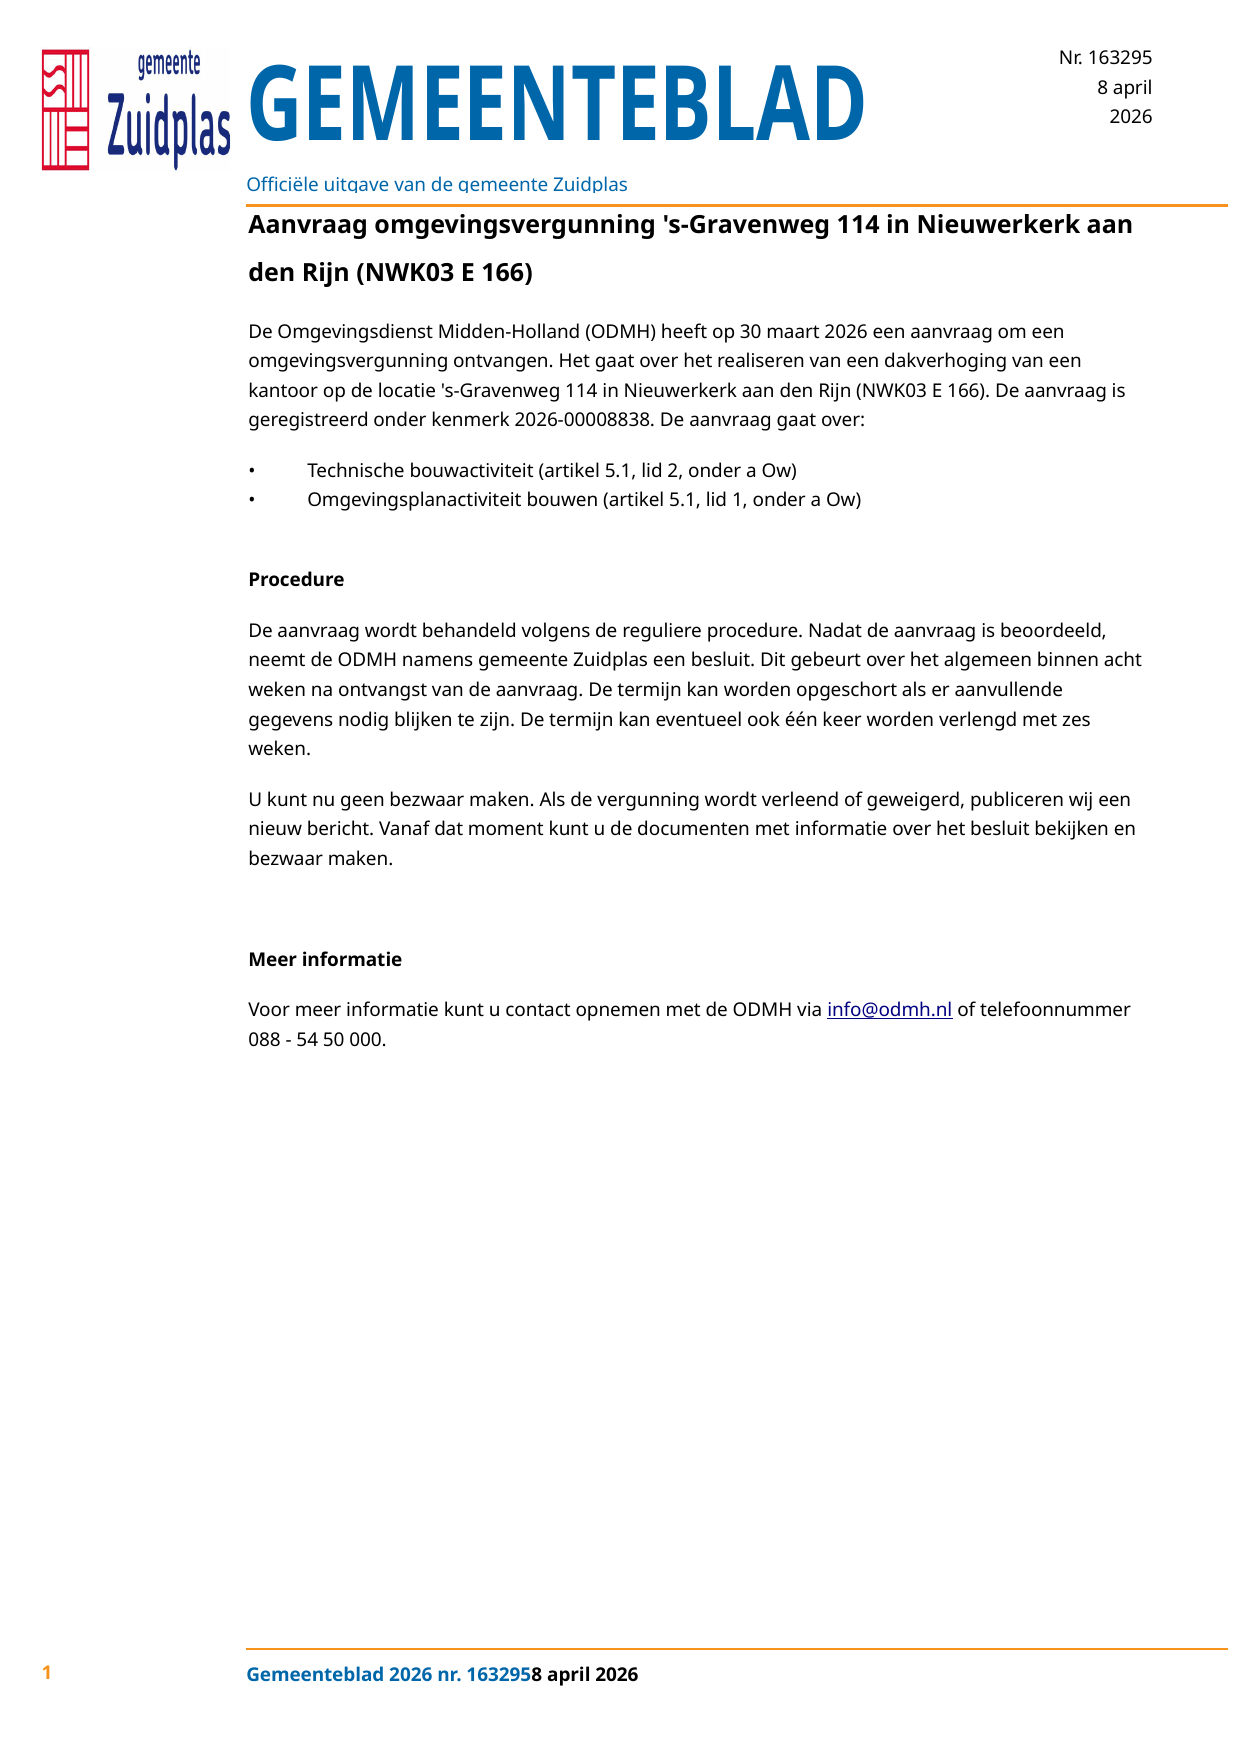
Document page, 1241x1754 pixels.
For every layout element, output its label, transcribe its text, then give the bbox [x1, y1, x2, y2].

text De Omgevingsdienst Midden-Holland (ODMH) heeft op 30 maart 2026 een aanvraag om een omgevingsvergunning ontvangen. Het gaat over het realiseren van een dakverhoging van een kantoor op de locatie 's-Gravenweg 114 in Nieuwerkerk aan den Rijn (NWK03 E 166). De aanvraag is geregistreerd onder kenmerk 2026-00008838. De aanvraag gaat over: [248, 318, 1152, 432]
text U kunt nu geen bezwaar maken. Als de vergunning wordt verleend of geweigerd, publiceren wij een nieuw bericht. Vanaf dat moment kunt u de documenten met informatie over het besluit bekijken en bezwaar maken. [248, 786, 1152, 871]
text Voor meer informatie kunt u contact opnemen met de ODMH via info@odmh.nl of telefoonnummer 088 - 54 50 000. [248, 996, 1152, 1052]
list Technische bouwactiviteit (artikel 5.1, lid 2, onder a Ow) [248, 457, 1152, 483]
text Procedure [248, 567, 1152, 592]
text De aanvraag wordt behandeld volgens de reguliere procedure. Nadat de aanvraag is beoordeeld, neemt de ODMH namens gemeente Zuidplas een besluit. Dit gebeurt over het algemeen binnen acht weken na ontvangst van de aanvraag. De termijn kan worden opgeschort als er aanvullende gegevens nodig blijken te zijn. De termijn kan eventueel ook één keer worden verlengd met zes weken. [248, 617, 1152, 761]
text Meer informatie [248, 946, 1152, 972]
list Omgevingsplanactiviteit bouwen (artikel 5.1, lid 1, onder a Ow) [248, 487, 1152, 512]
picture [41, 47, 231, 172]
text Aanvraag omgevingsvergunning 's-Gravenweg 114 in Nieuwerkerk aan den Rijn (NWK03 E 166) [248, 207, 1152, 288]
